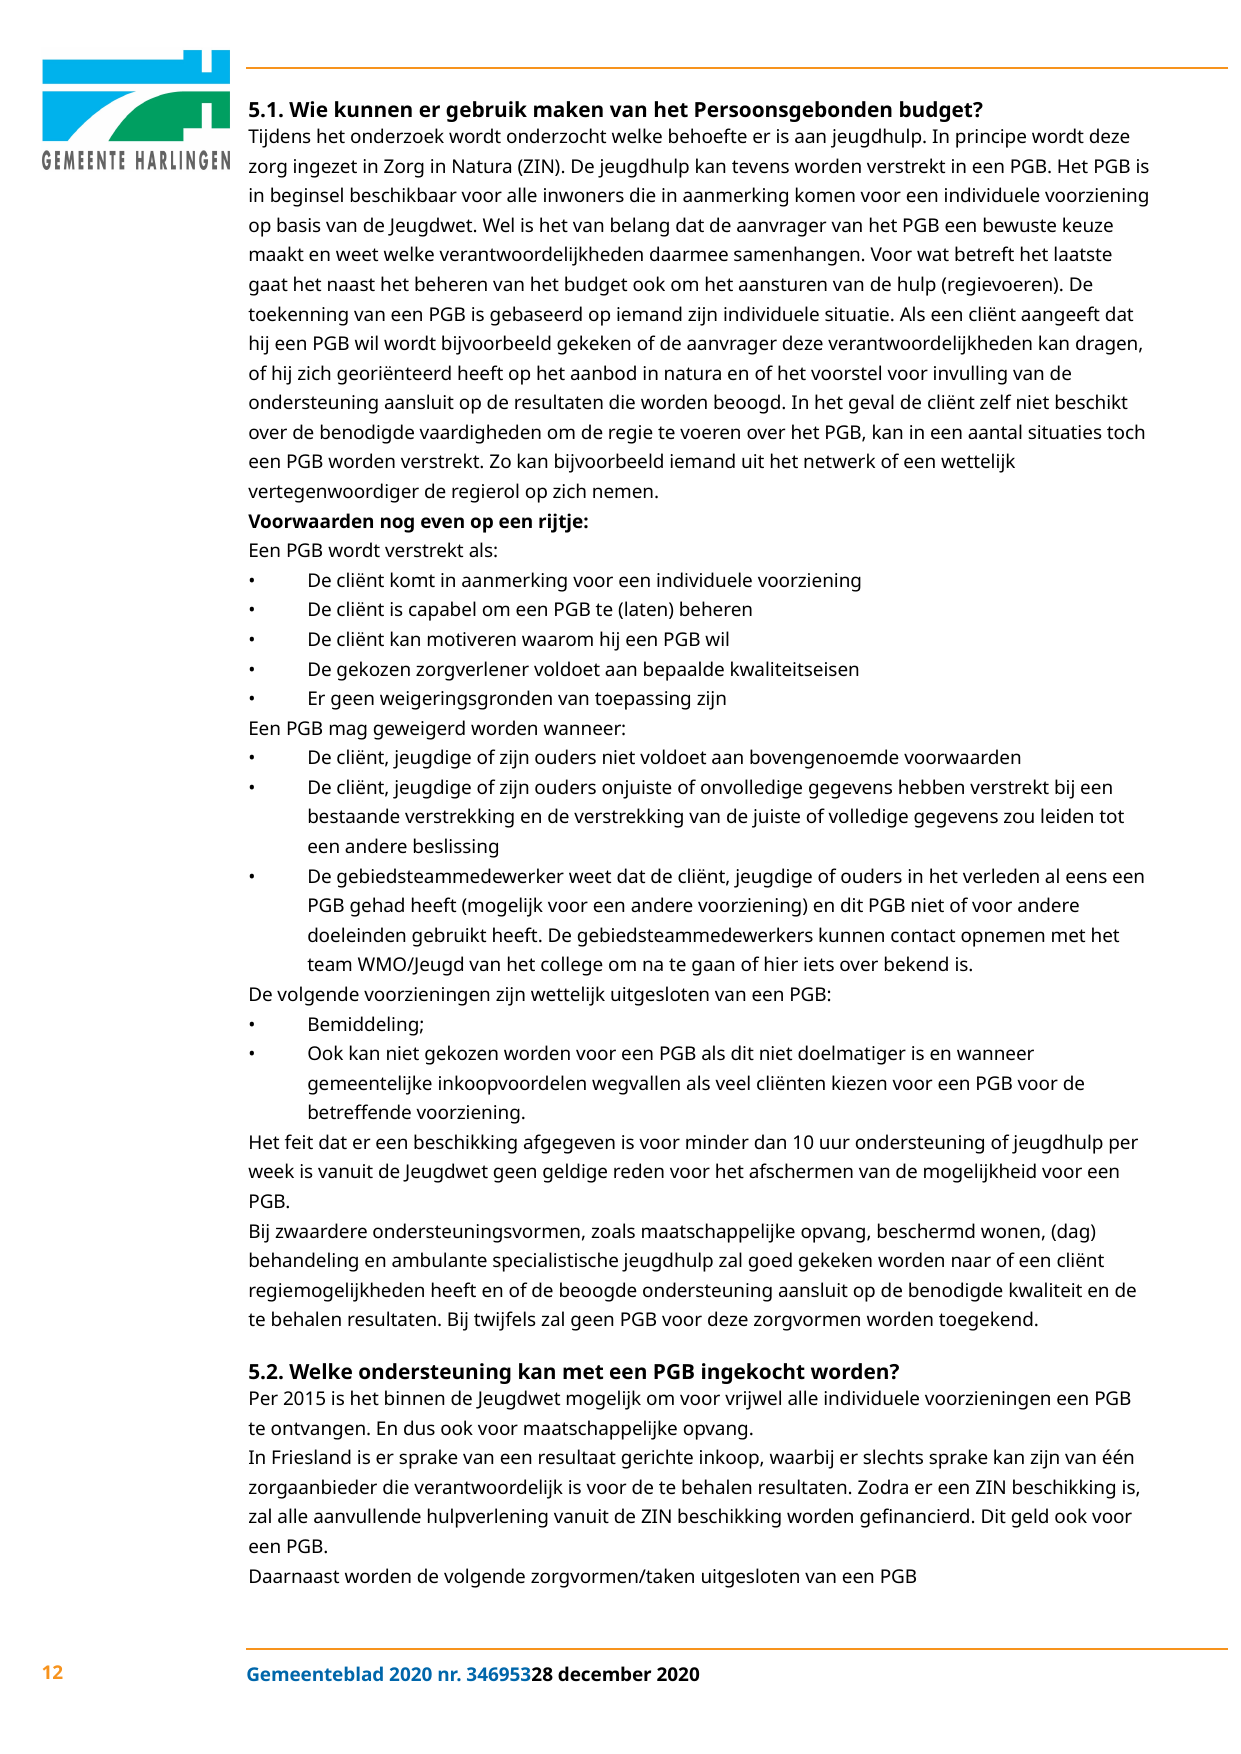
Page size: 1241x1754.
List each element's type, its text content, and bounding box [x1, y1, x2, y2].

text Het feit dat er een beschikking afgegeven is voor minder dan 10 uur ondersteuning of jeugdhulp per week is vanuit de Jeugdwet geen geldige reden voor het afschermen van de mogelijkheid voor een PGB. [248, 1129, 1152, 1214]
list De cliënt, jeugdige of zijn ouders onjuiste of onvolledige gegevens hebben verstrekt bij een bestaande verstrekking en de verstrekking van de juiste of volledige gegevens zou leiden tot een andere beslissing [248, 774, 1152, 859]
text 5.2. Welke ondersteuning kan met een PGB ingekocht worden? [248, 1357, 1152, 1385]
text Bij zwaardere ondersteuningsvormen, zoals maatschappelijke opvang, beschermd wonen, (dag) behandeling en ambulante specialistische jeugdhulp zal goed gekeken worden naar of een cliënt regiemogelijkheden heeft en of de beoogde ondersteuning aansluit op de benodigde kwaliteit en de te behalen resultaten. Bij twijfels zal geen PGB voor deze zorgvormen worden toegekend. [248, 1218, 1152, 1332]
text Tijdens het onderzoek wordt onderzocht welke behoefte er is aan jeugdhulp. In principe wordt deze zorg ingezet in Zorg in Natura (ZIN). De jeugdhulp kan tevens worden verstrekt in een PGB. Het PGB is in beginsel beschikbaar voor alle inwoners die in aanmerking komen voor een individuele voorziening op basis van de Jeugdwet. Wel is het van belang dat de aanvrager van het PGB een bewuste keuze maakt en weet welke verantwoordelijkheden daarmee samenhangen. Voor wat betreft het laatste gaat het naast het beheren van het budget ook om het aansturen van de hulp (regievoeren). De toekenning van een PGB is gebaseerd op iemand zijn individuele situatie. Als een cliënt aangeeft dat hij een PGB wil wordt bijvoorbeeld gekeken of de aanvrager deze verantwoordelijkheden kan dragen, of hij zich georiënteerd heeft op het aanbod in natura en of het voorstel voor invulling van de ondersteuning aansluit op de resultaten die worden beoogd. In het geval de cliënt zelf niet beschikt over de benodigde vaardigheden om de regie te voeren over het PGB, kan in een aantal situaties toch een PGB worden verstrekt. Zo kan bijvoorbeeld iemand uit het netwerk of een wettelijk vertegenwoordiger de regierol op zich nemen. [248, 123, 1152, 504]
list Er geen weigeringsgronden van toepassing zijn [248, 685, 1152, 711]
list De gekozen zorgverlener voldoet aan bepaalde kwaliteitseisen [248, 656, 1152, 681]
list Bemiddeling; [248, 1011, 1152, 1036]
list De cliënt kan motiveren waarom hij een PGB wil [248, 626, 1152, 652]
text Voorwaarden nog even op een rijtje: [248, 508, 1152, 533]
text Per 2015 is het binnen de Jeugdwet mogelijk om voor vrijwel alle individuele voorzieningen een PGB te ontvangen. En dus ook voor maatschappelijke opvang. [248, 1385, 1152, 1441]
list De cliënt, jeugdige of zijn ouders niet voldoet aan bovengenoemde voorwaarden [248, 744, 1152, 770]
text De volgende voorzieningen zijn wettelijk uitgesloten van een PGB: [248, 981, 1152, 1007]
picture [41, 47, 231, 172]
list De cliënt is capabel om een PGB te (laten) beheren [248, 597, 1152, 622]
text 5.1. Wie kunnen er gebruik maken van het Persoonsgebonden budget? [248, 95, 1152, 123]
list De gebiedsteammedewerker weet dat de cliënt, jeugdige of ouders in het verleden al eens een PGB gehad heeft (mogelijk voor een andere voorziening) en dit PGB niet of voor andere doeleinden gebruikt heeft. De gebiedsteammedewerkers kunnen contact opnemen met het team WMO/Jeugd van het college om na te gaan of hier iets over bekend is. [248, 863, 1152, 977]
text Daarnaast worden de volgende zorgvormen/taken uitgesloten van een PGB [248, 1563, 1152, 1589]
text In Friesland is er sprake van een resultaat gerichte inkoop, waarbij er slechts sprake kan zijn van één zorgaanbieder die verantwoordelijk is voor de te behalen resultaten. Zodra er een ZIN beschikking is, zal alle aanvullende hulpverlening vanuit de ZIN beschikking worden gefinancierd. Dit geld ook voor een PGB. [248, 1444, 1152, 1559]
list De cliënt komt in aanmerking voor een individuele voorziening [248, 567, 1152, 593]
list Ook kan niet gekozen worden voor een PGB als dit niet doelmatiger is en wanneer gemeentelijke inkoopvoordelen wegvallen als veel cliënten kiezen voor een PGB voor de betreffende voorziening. [248, 1040, 1152, 1125]
text Een PGB mag geweigerd worden wanneer: [248, 715, 1152, 741]
text Een PGB wordt verstrekt als: [248, 537, 1152, 563]
